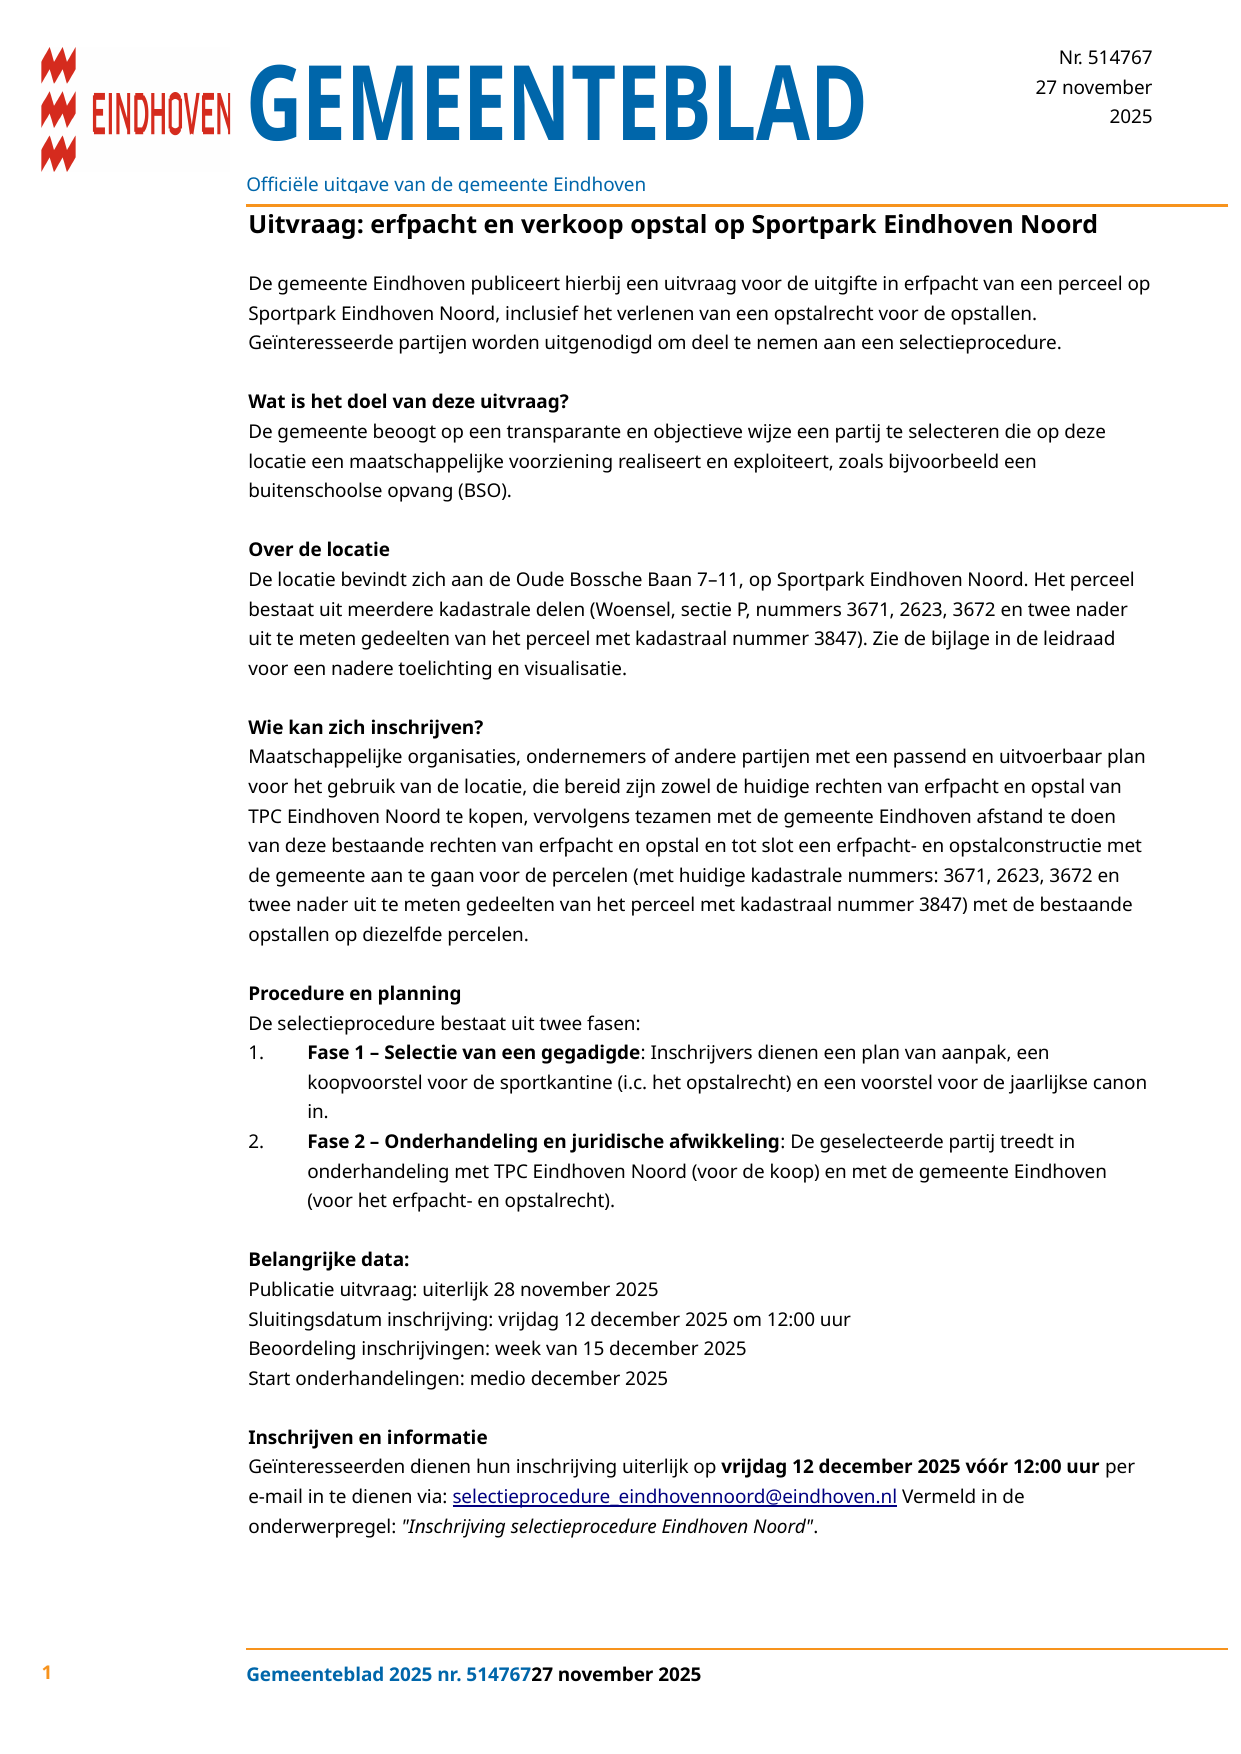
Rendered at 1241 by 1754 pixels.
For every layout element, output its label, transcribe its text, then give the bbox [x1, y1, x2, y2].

text De selectieprocedure bestaat uit twee fasen: [248, 1010, 1152, 1036]
text Wie kan zich inschrijven? [248, 714, 1152, 740]
text Start onderhandelingen: medio december 2025 [248, 1365, 1152, 1391]
text Wat is het doel van deze uitvraag? [248, 389, 1152, 414]
text Over de locatie [248, 537, 1152, 562]
text De gemeente beoogt op een transparante en objectieve wijze een partij te selecteren die op deze locatie een maatschappelijke voorziening realiseert en exploiteert, zoals bijvoorbeeld een buitenschoolse opvang (BSO). [248, 418, 1152, 503]
text De locatie bevindt zich aan de Oude Bossche Baan 7–11, op Sportpark Eindhoven Noord. Het perceel bestaat uit meerdere kadastrale delen (Woensel, sectie P, nummers 3671, 2623, 3672 en twee nader uit te meten gedeelten van het perceel met kadastraal nummer 3847). Zie de bijlage in de leidraad voor een nadere toelichting en visualisatie. [248, 566, 1152, 681]
picture [41, 47, 231, 172]
text De gemeente Eindhoven publiceert hierbij een uitvraag voor de uitgifte in erfpacht van een perceel op Sportpark Eindhoven Noord, inclusief het verlenen van een opstalrecht voor de opstallen. Geïnteresseerde partijen worden uitgenodigd om deel te nemen aan een selectieprocedure. [248, 270, 1152, 355]
text Beoordeling inschrijvingen: week van 15 december 2025 [248, 1335, 1152, 1361]
list Fase 2 – Onderhandeling en juridische afwikkeling: De geselecteerde partij treedt in onderhandeling met TPC Eindhoven Noord (voor de koop) en met de gemeente Eindhoven (voor het erfpacht- en opstalrecht). [248, 1128, 1152, 1213]
list Fase 1 – Selectie van een gegadigde: Inschrijvers dienen een plan van aanpak, een koopvoorstel voor de sportkantine (i.c. het opstalrecht) en een voorstel voor de jaarlijkse canon in. [248, 1039, 1152, 1124]
text Procedure en planning [248, 980, 1152, 1006]
text Publicatie uitvraag: uiterlijk 28 november 2025 [248, 1276, 1152, 1302]
text Inschrijven en informatie [248, 1424, 1152, 1450]
text Sluitingsdatum inschrijving: vrijdag 12 december 2025 om 12:00 uur [248, 1306, 1152, 1331]
text Uitvraag: erfpacht en verkoop opstal op Sportpark Eindhoven Noord [248, 207, 1152, 241]
text Maatschappelijke organisaties, ondernemers of andere partijen met een passend en uitvoerbaar plan voor het gebruik van de locatie, die bereid zijn zowel de huidige rechten van erfpacht en opstal van TPC Eindhoven Noord te kopen, vervolgens tezamen met de gemeente Eindhoven afstand te doen van deze bestaande rechten van erfpacht en opstal en tot slot een erfpacht- en opstalconstructie met de gemeente aan te gaan voor de percelen (met huidige kadastrale nummers: 3671, 2623, 3672 en twee nader uit te meten gedeelten van het perceel met kadastraal nummer 3847) met de bestaande opstallen op diezelfde percelen. [248, 744, 1152, 947]
text Belangrijke data: [248, 1247, 1152, 1272]
text Geïnteresseerden dienen hun inschrijving uiterlijk op vrijdag 12 december 2025 vóór 12:00 uur per e-mail in te dienen via: selectieprocedure_eindhovennoord@eindhoven.nl Vermeld in de onderwerpregel: "Inschrijving selectieprocedure Eindhoven Noord". [248, 1454, 1152, 1538]
